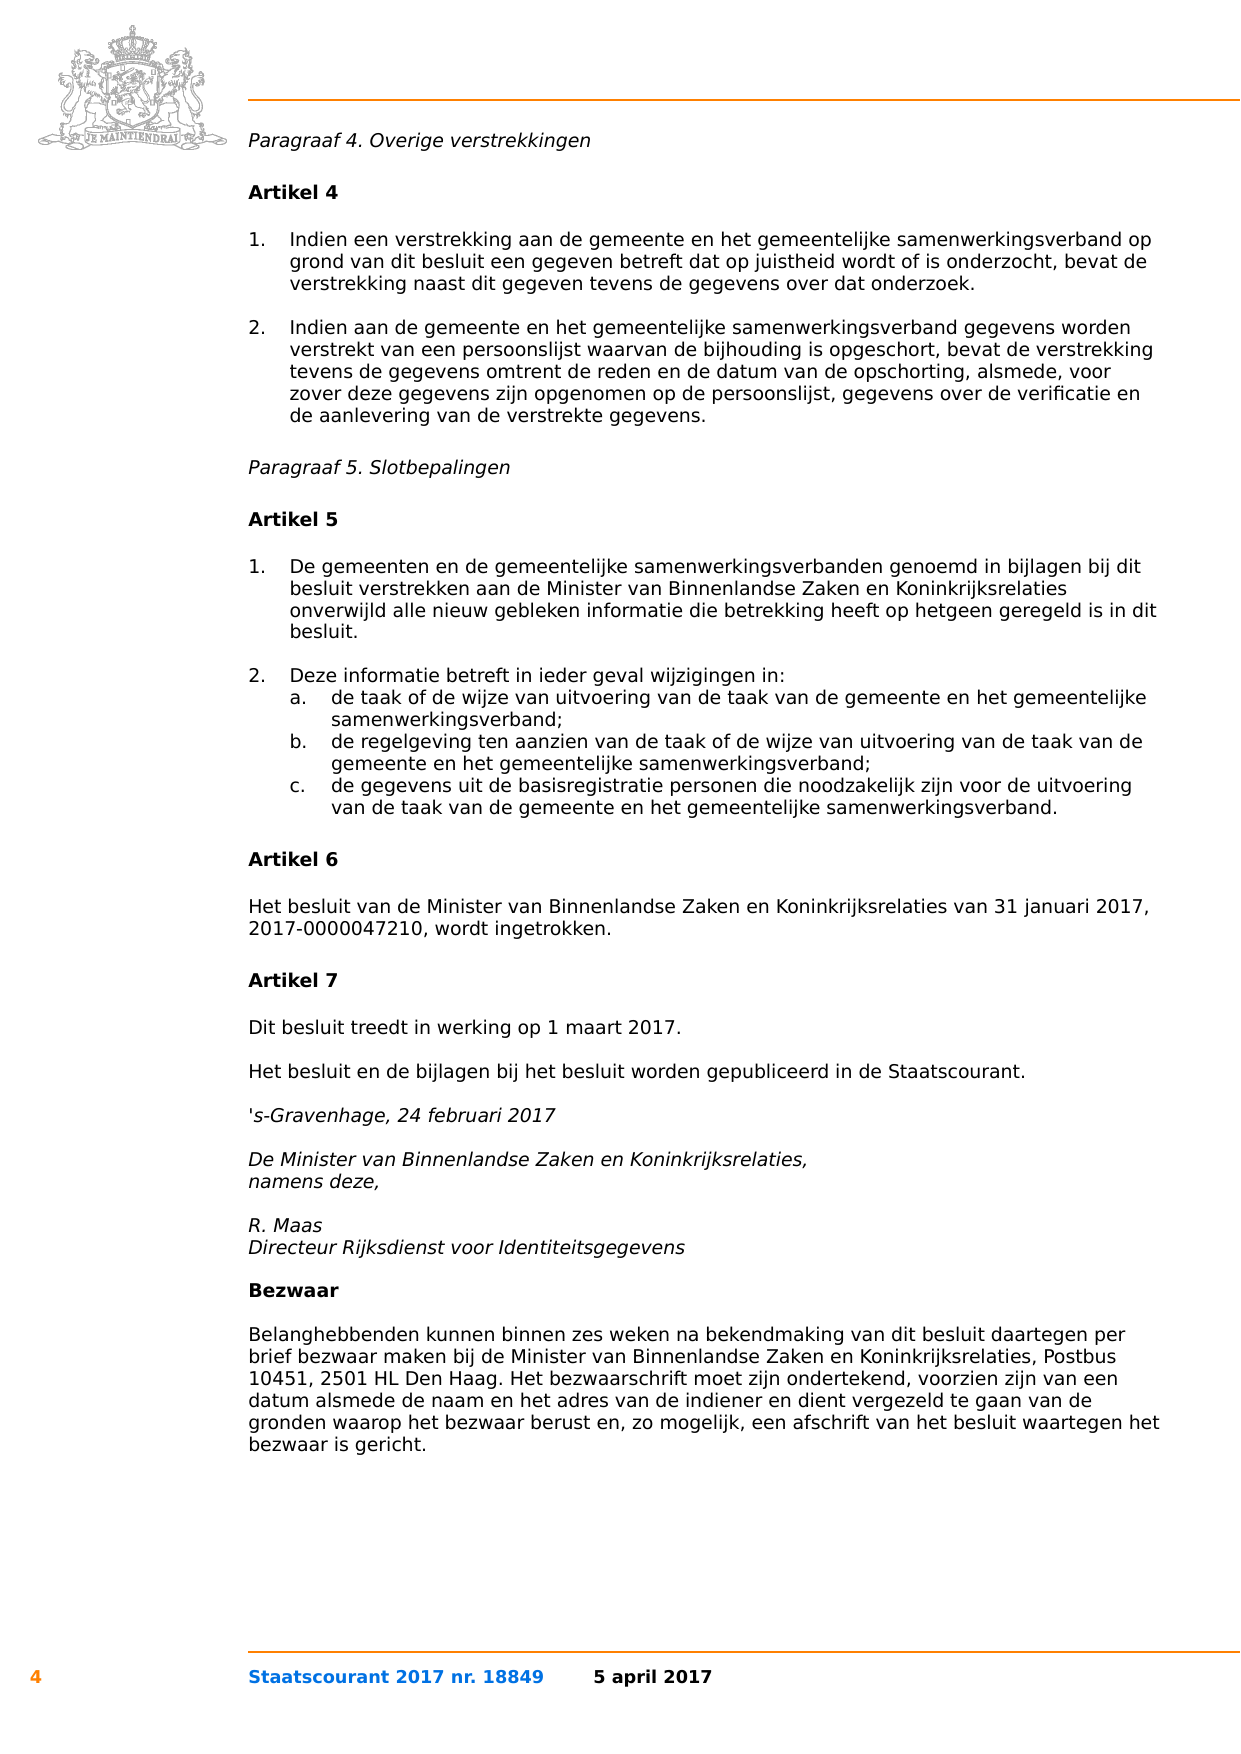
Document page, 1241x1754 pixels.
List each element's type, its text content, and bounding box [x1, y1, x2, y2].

text 1. De gemeenten en de gemeentelijke samenwerkingsverbanden genoemd in bijlagen bij dit besluit verstrekken aan de Minister van Binnenlandse Zaken en Koninkrijksrelaties onverwijld alle nieuw gebleken informatie die betrekking heeft op hetgeen geregeld is in dit besluit. [248, 556, 1163, 643]
text 2. Indien aan de gemeente en het gemeentelijke samenwerkingsverband gegevens worden verstrekt van een persoonslijst waarvan de bijhouding is opgeschort, bevat de verstrekking tevens de gegevens omtrent de reden en de datum van de opschorting, alsmede, voor zover deze gegevens zijn opgenomen op de persoonslijst, gegevens over de verificatie en de aanlevering van de verstrekte gegevens. [248, 317, 1163, 427]
text De Minister van Binnenlandse Zaken en Koninkrijksrelaties, namens deze, R. Maas Directeur Rijksdienst voor Identiteitsgegevens [248, 1149, 1163, 1258]
text b. de regelgeving ten aanzien van de taak of de wijze van uitvoering van de taak van de gemeente en het gemeentelijke samenwerkingsverband; [289, 731, 1163, 775]
text Het besluit van de Minister van Binnenlandse Zaken en Koninkrijksrelaties van 31 januari 2017, 2017-0000047210, wordt ingetrokken. [248, 896, 1163, 940]
text Belanghebbenden kunnen binnen zes weken na bekendmaking van dit besluit daartegen per brief bezwaar maken bij de Minister van Binnenlandse Zaken en Koninkrijksrelaties, Postbus 10451, 2501 HL Den Haag. Het bezwaarschrift moet zijn ondertekend, voorzien zijn van een datum alsmede de naam en het adres van de indiener en dient vergezeld te gaan van de gronden waarop het bezwaar berust en, zo mogelijk, een afschrift van het besluit waartegen het bezwaar is gericht. [248, 1324, 1163, 1456]
subtitle Artikel 4 [248, 182, 1163, 204]
text Het besluit en de bijlagen bij het besluit worden gepubliceerd in de Staatscourant. [248, 1061, 1163, 1083]
subtitle Artikel 5 [248, 508, 1163, 531]
subtitle Paragraaf 4. Overige verstrekkingen [248, 130, 1163, 152]
picture [38, 25, 227, 150]
text 2. Deze informatie betreft in ieder geval wijzigingen in: [248, 665, 1163, 687]
text Bezwaar [248, 1280, 1163, 1302]
subtitle Paragraaf 5. Slotbepalingen [248, 457, 1163, 478]
subtitle Artikel 7 [248, 970, 1163, 992]
text c. de gegevens uit de basisregistratie personen die noodzakelijk zijn voor de uitvoering van de taak van de gemeente en het gemeentelijke samenwerkingsverband. [289, 775, 1163, 819]
text 's-Gravenhage, 24 februari 2017 [248, 1105, 1163, 1127]
text a. de taak of de wijze van uitvoering van de taak van de gemeente en het gemeentelijke samenwerkingsverband; [289, 687, 1163, 731]
text Dit besluit treedt in werking op 1 maart 2017. [248, 1017, 1163, 1039]
text 1. Indien een verstrekking aan de gemeente en het gemeentelijke samenwerkingsverband op grond van dit besluit een gegeven betreft dat op juistheid wordt of is onderzocht, bevat de verstrekking naast dit gegeven tevens de gegevens over dat onderzoek. [248, 229, 1163, 295]
subtitle Artikel 6 [248, 849, 1163, 871]
